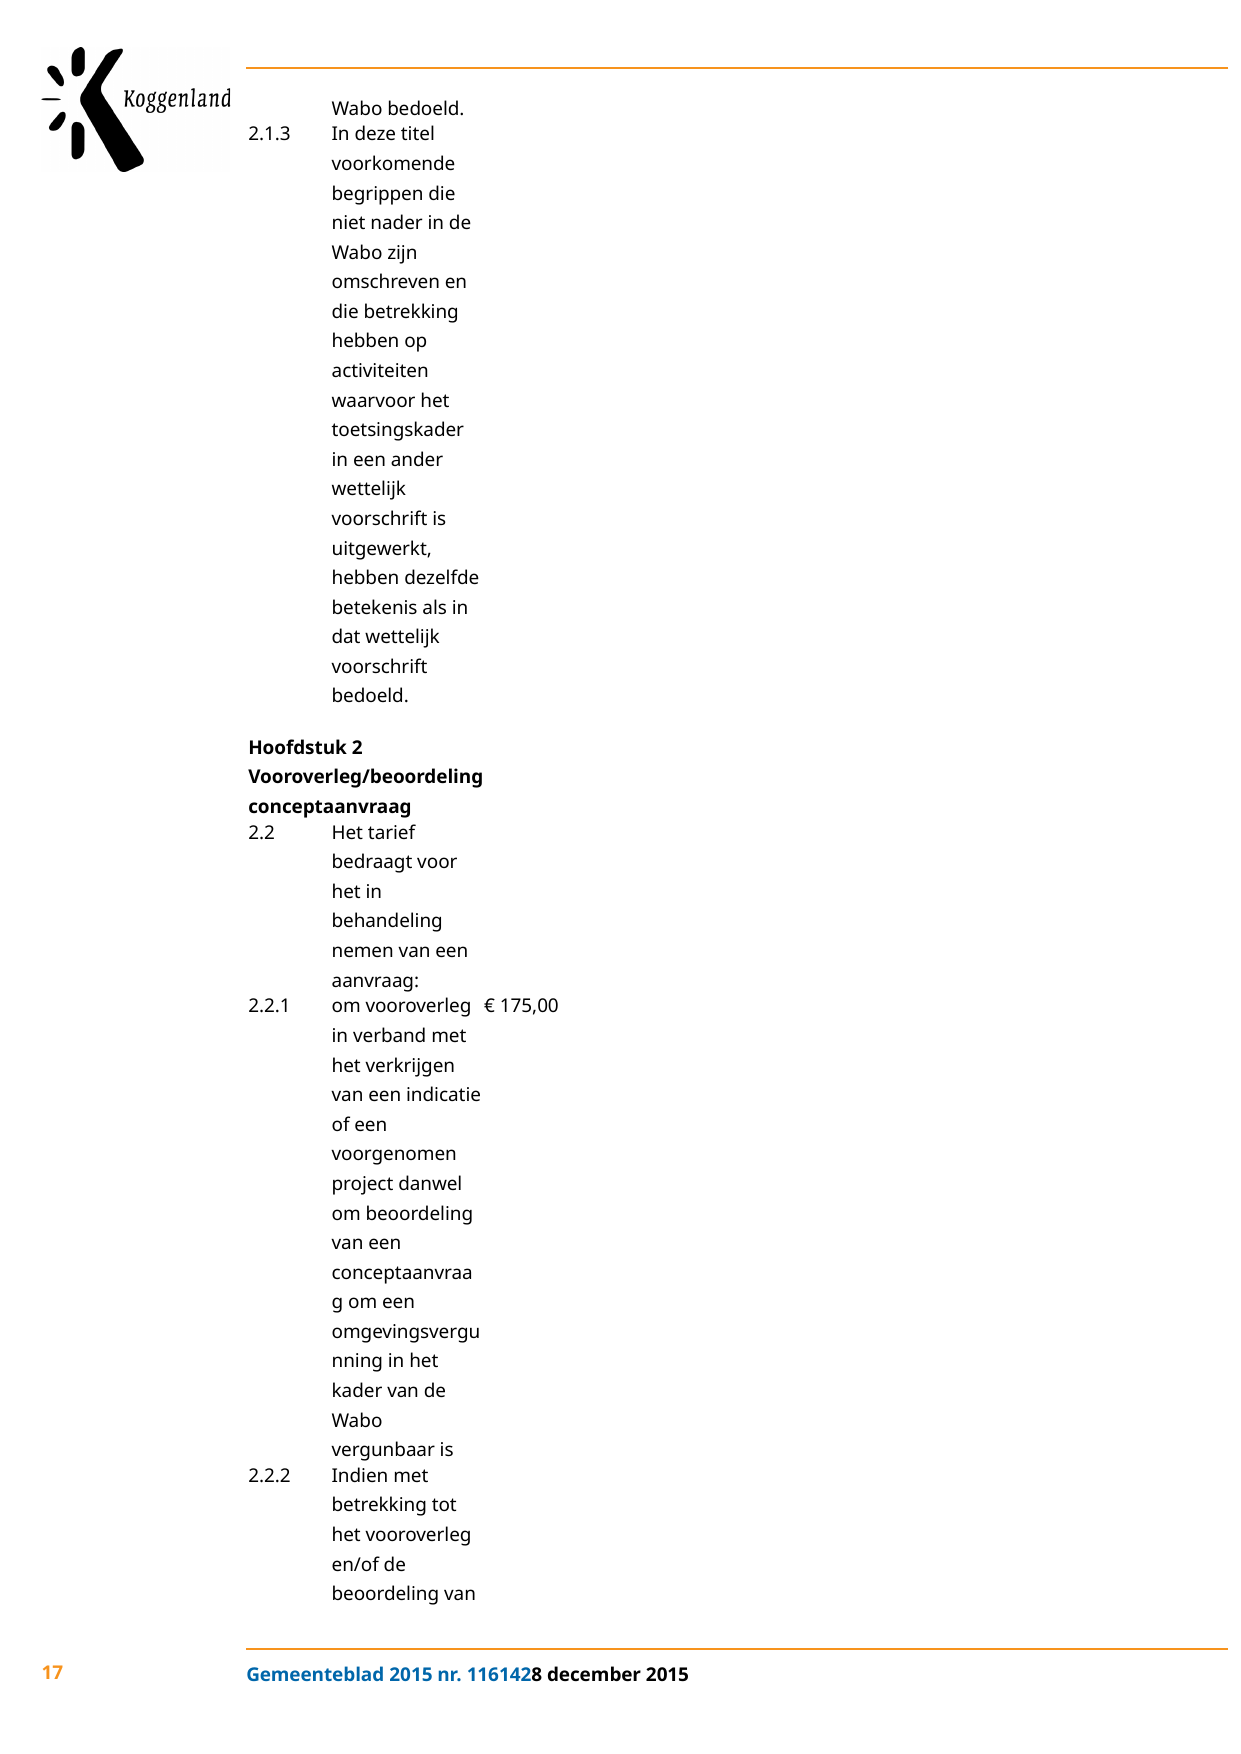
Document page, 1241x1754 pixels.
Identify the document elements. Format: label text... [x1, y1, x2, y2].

table_cell Het tarief bedraagt voor het in behandeling nemen van een aanvraag: [331, 819, 484, 993]
table_cell [248, 708, 331, 734]
table_cell Hoofdstuk 2 Vooroverleg/beoordeling conceptaanvraag [248, 734, 484, 819]
table_cell Indien met betrekking tot het vooroverleg en/of de beoordeling van [331, 1462, 484, 1606]
table_cell 2.2.2 [248, 1462, 331, 1606]
table_cell [734, 95, 984, 121]
table_cell [484, 734, 734, 819]
table_cell [985, 708, 1152, 734]
table_cell [484, 708, 734, 734]
table_cell [985, 95, 1152, 121]
table_cell om vooroverleg in verband met het verkrijgen van een indicatie of een voorgenomen project danwel om beoordeling van een conceptaanvraag om een omgevingsvergunning in het kader van de Wabo vergunbaar is [331, 993, 484, 1462]
table_cell [734, 734, 984, 819]
table_cell [484, 95, 734, 121]
table_cell [734, 708, 984, 734]
table_cell [484, 121, 734, 708]
table_cell € 175,00 [484, 993, 734, 1462]
table_cell [985, 819, 1152, 993]
table_cell 2.1.3 [248, 121, 331, 708]
table_cell [734, 819, 984, 993]
table_cell [484, 1462, 734, 1606]
table_cell [985, 993, 1152, 1462]
table_cell [331, 708, 484, 734]
table_cell 2.2 [248, 819, 331, 993]
table_cell 2.2.1 [248, 993, 331, 1462]
table_cell In deze titel voorkomende begrippen die niet nader in de Wabo zijn omschreven en die betrekking hebben op activiteiten waarvoor het toetsingskader in een ander wettelijk voorschrift is uitgewerkt, hebben dezelfde betekenis als in dat wettelijk voorschrift bedoeld. [331, 121, 484, 708]
table_cell [248, 95, 331, 121]
picture [41, 47, 231, 172]
table_cell [985, 1462, 1152, 1606]
table_cell [734, 121, 984, 708]
table_cell [985, 734, 1152, 819]
table_cell [734, 1462, 984, 1606]
table_cell [985, 121, 1152, 708]
table_cell Wabo bedoeld. [331, 95, 484, 121]
table_cell [734, 993, 984, 1462]
table_cell [484, 819, 734, 993]
